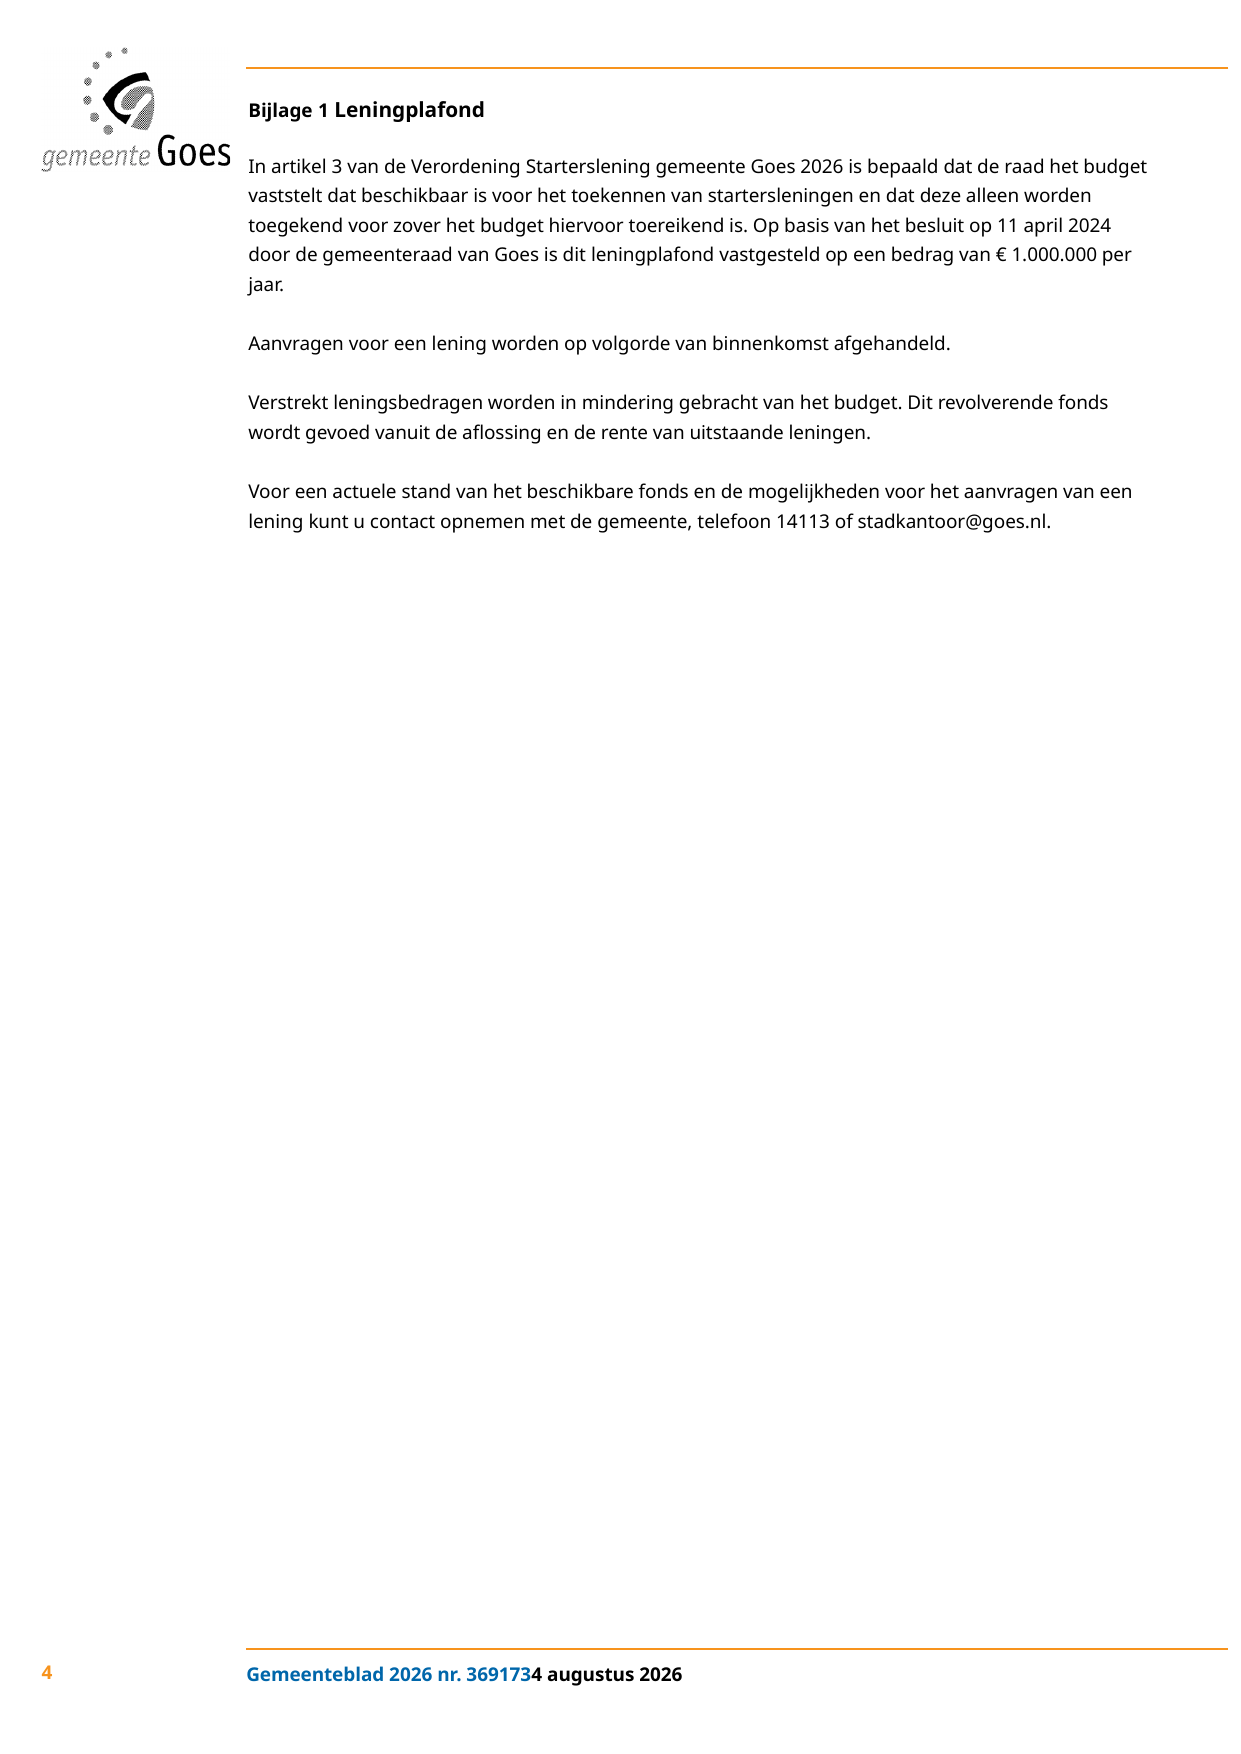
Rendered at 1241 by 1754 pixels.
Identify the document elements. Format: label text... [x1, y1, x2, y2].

text Aanvragen voor een lening worden op volgorde van binnenkomst afgehandeld. [248, 330, 1152, 356]
text Voor een actuele stand van het beschikbare fonds en de mogelijkheden voor het aanvragen van een lening kunt u contact opnemen met de gemeente, telefoon 14113 of stadkantoor@goes.nl. [248, 478, 1152, 534]
text In artikel 3 van de Verordening Starterslening gemeente Goes 2026 is bepaald dat de raad het budget vaststelt dat beschikbaar is voor het toekennen van startersleningen en dat deze alleen worden toegekend voor zover het budget hiervoor toereikend is. Op basis van het besluit op 11 april 2024 door de gemeenteraad van Goes is dit leningplafond vastgesteld op een bedrag van € 1.000.000 per jaar. [248, 153, 1152, 297]
text Verstrekt leningsbedragen worden in mindering gebracht van het budget. Dit revolverende fonds wordt gevoed vanuit de aflossing en de rente van uitstaande leningen. [248, 389, 1152, 445]
picture [41, 47, 231, 172]
text Bijlage 1 Leningplafond [248, 95, 1152, 123]
